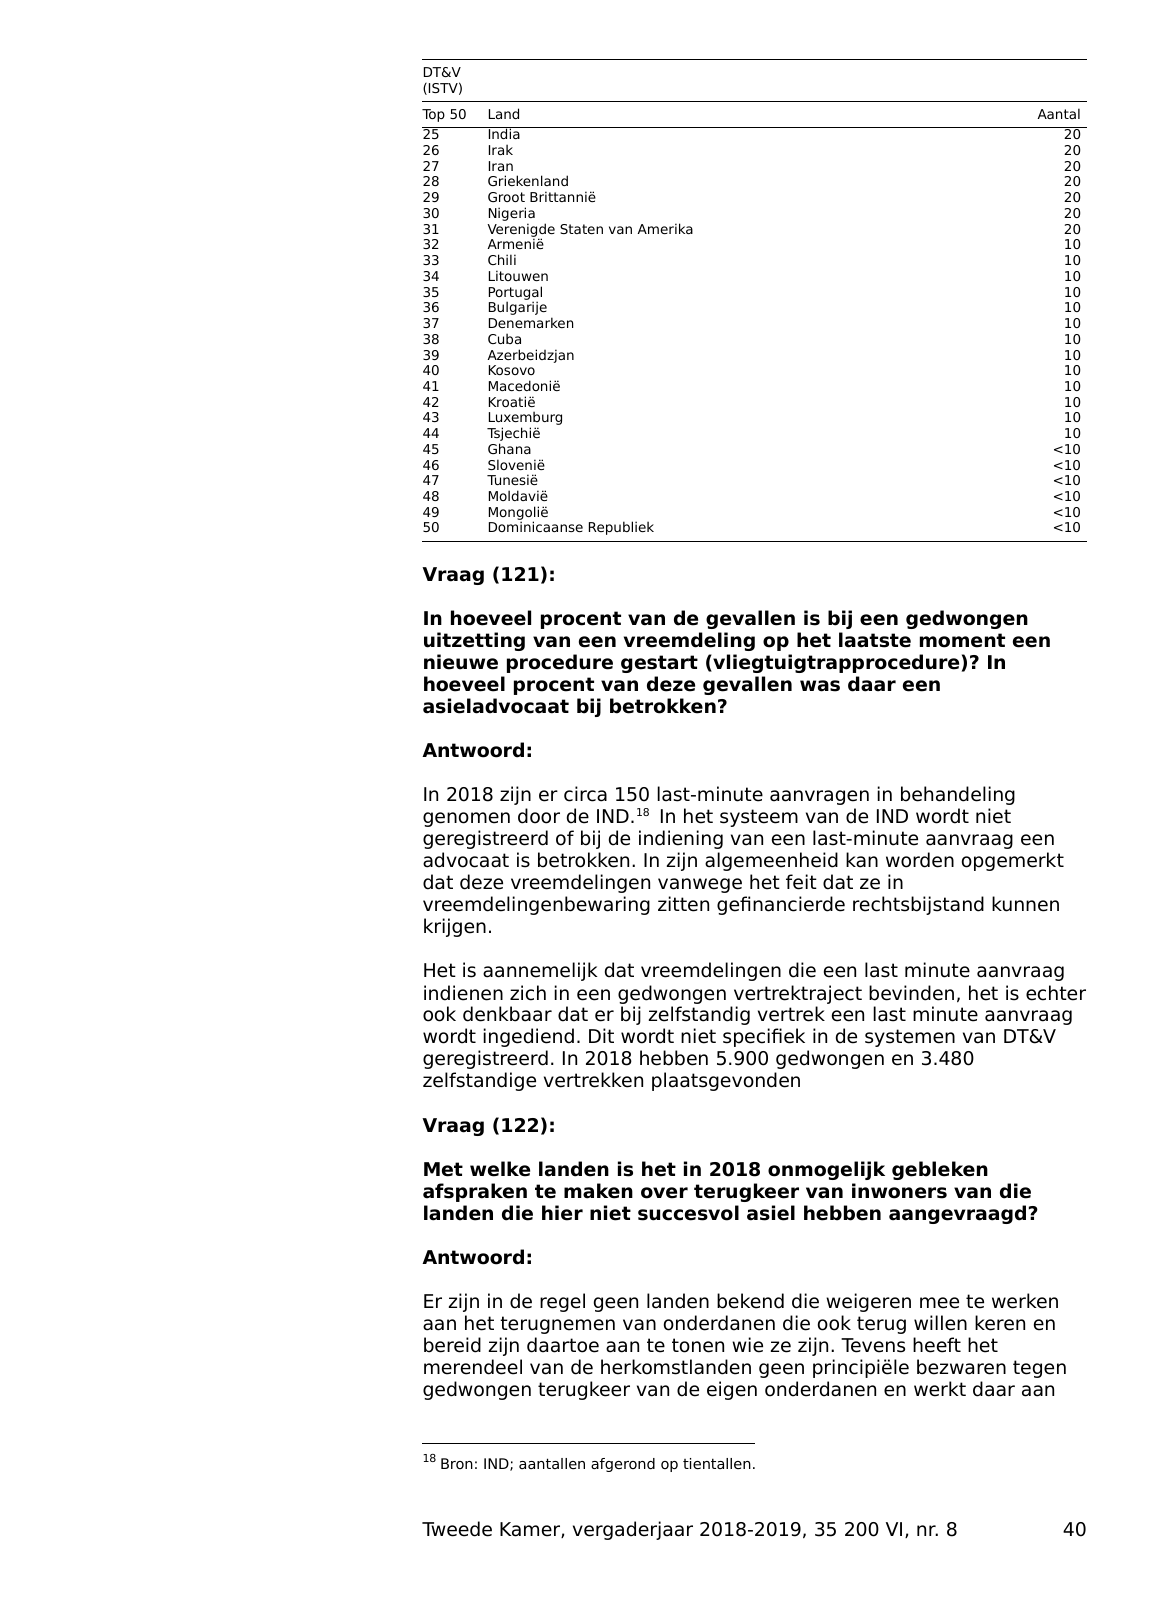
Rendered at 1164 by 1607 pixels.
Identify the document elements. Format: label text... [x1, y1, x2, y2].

table_cell 34 [422, 269, 481, 284]
table_cell 47 [422, 473, 481, 489]
table_cell 28 [422, 174, 481, 190]
table_cell Iran [481, 159, 954, 174]
table_cell 45 [422, 442, 481, 457]
table_cell 36 [422, 300, 481, 316]
table_cell Dominicaanse Republiek [481, 520, 954, 541]
table_cell Irak [481, 143, 954, 158]
table_cell 29 [422, 190, 481, 206]
table_cell <10 [954, 458, 1087, 473]
table_cell 10 [954, 379, 1087, 394]
table_cell 30 [422, 206, 481, 221]
table_cell 10 [954, 332, 1087, 347]
table_cell 37 [422, 316, 481, 332]
table_cell Armenië [481, 237, 954, 253]
table_cell Moldavië [481, 489, 954, 504]
table_cell 10 [954, 395, 1087, 410]
subtitle Antwoord: [422, 1247, 1087, 1269]
table_cell 10 [954, 284, 1087, 300]
subtitle Vraag (121): [422, 564, 1087, 586]
table_cell Azerbeidzjan [481, 347, 954, 363]
table_cell 10 [954, 347, 1087, 363]
table_cell 10 [954, 316, 1087, 332]
table_cell Luxemburg [481, 410, 954, 426]
table_cell 32 [422, 237, 481, 253]
table_cell Portugal [481, 284, 954, 300]
table_cell Chili [481, 253, 954, 269]
text In hoeveel procent van de gevallen is bij een gedwongen uitzetting van een vreemdeling op het laatste moment een nieuwe procedure gestart (vliegtuigtrapprocedure)? In hoeveel procent van deze gevallen was daar een asieladvocaat bij betrokken? [422, 608, 1087, 718]
table_cell 48 [422, 489, 481, 504]
table_cell Kroatië [481, 395, 954, 410]
table_cell 40 [422, 363, 481, 379]
text Bron: IND; aantallen afgerond op tientallen. [422, 1452, 1087, 1474]
table_cell <10 [954, 489, 1087, 504]
table_cell Top 50 [422, 102, 481, 127]
table_cell Cuba [481, 332, 954, 347]
table_cell 10 [954, 363, 1087, 379]
text In 2018 zijn er circa 150 last-minute aanvragen in behandeling genomen door de IND. In het systeem van de IND wordt niet geregistreerd of bij de indiening van een last-minute aanvraag een advocaat is betrokken. In zijn algemeenheid kan worden opgemerkt dat deze vreemdelingen vanwege het feit dat ze in vreemdelingenbewaring zitten gefinancierde rechtsbijstand kunnen krijgen. [422, 784, 1087, 938]
table_cell <10 [954, 505, 1087, 520]
table_cell 20 [954, 159, 1087, 174]
table_header DT&V (ISTV) [422, 60, 481, 101]
table_cell 35 [422, 284, 481, 300]
table_cell Land [481, 102, 954, 127]
table_cell 38 [422, 332, 481, 347]
table_cell 20 [954, 221, 1087, 237]
table_cell 42 [422, 395, 481, 410]
table_cell Aantal [954, 102, 1087, 127]
table_cell 20 [954, 190, 1087, 206]
table_cell Kosovo [481, 363, 954, 379]
table_cell 27 [422, 159, 481, 174]
table_cell 20 [954, 206, 1087, 221]
table_cell 46 [422, 458, 481, 473]
table_cell 20 [954, 143, 1087, 158]
text Het is aannemelijk dat vreemdelingen die een last minute aanvraag indienen zich in een gedwongen vertrektraject bevinden, het is echter ook denkbaar dat er bij zelfstandig vertrek een last minute aanvraag wordt ingediend. Dit wordt niet specifiek in de systemen van DT&V geregistreerd. In 2018 hebben 5.900 gedwongen en 3.480 zelfstandige vertrekken plaatsgevonden [422, 960, 1087, 1092]
table_cell Griekenland [481, 174, 954, 190]
table_cell 49 [422, 505, 481, 520]
table_cell Bulgarije [481, 300, 954, 316]
table_cell 50 [422, 520, 481, 541]
table_cell Mongolië [481, 505, 954, 520]
table_header [954, 60, 1087, 101]
table_cell Denemarken [481, 316, 954, 332]
table_cell 10 [954, 237, 1087, 253]
table_cell <10 [954, 520, 1087, 541]
table_cell 41 [422, 379, 481, 394]
table_cell 10 [954, 269, 1087, 284]
table_cell 33 [422, 253, 481, 269]
text Er zijn in de regel geen landen bekend die weigeren mee te werken aan het terugnemen van onderdanen die ook terug willen keren en bereid zijn daartoe aan te tonen wie ze zijn. Tevens heeft het merendeel van de herkomstlanden geen principiële bezwaren tegen gedwongen terugkeer van de eigen onderdanen en werkt daar aan [422, 1291, 1087, 1401]
table_cell 10 [954, 253, 1087, 269]
table_cell 10 [954, 300, 1087, 316]
table_cell 20 [954, 128, 1087, 143]
table_cell 20 [954, 174, 1087, 190]
table_cell Tsjechië [481, 426, 954, 442]
table_header [481, 60, 954, 101]
table_cell 25 [422, 128, 481, 143]
table_cell 43 [422, 410, 481, 426]
table_cell Tunesië [481, 473, 954, 489]
table_cell 10 [954, 426, 1087, 442]
table_cell 10 [954, 410, 1087, 426]
subtitle Vraag (122): [422, 1114, 1087, 1136]
table_cell Litouwen [481, 269, 954, 284]
table_cell <10 [954, 473, 1087, 489]
table_cell <10 [954, 442, 1087, 457]
table_cell 26 [422, 143, 481, 158]
table_cell Ghana [481, 442, 954, 457]
table_cell 39 [422, 347, 481, 363]
subtitle Antwoord: [422, 740, 1087, 762]
text Met welke landen is het in 2018 onmogelijk gebleken afspraken te maken over terugkeer van inwoners van die landen die hier niet succesvol asiel hebben aangevraagd? [422, 1159, 1087, 1224]
table_cell Groot Brittannië [481, 190, 954, 206]
table_cell 44 [422, 426, 481, 442]
table_cell India [481, 128, 954, 143]
table_cell Slovenië [481, 458, 954, 473]
table_cell Macedonië [481, 379, 954, 394]
table_cell 31 [422, 221, 481, 237]
table_cell Verenigde Staten van Amerika [481, 221, 954, 237]
table_cell Nigeria [481, 206, 954, 221]
